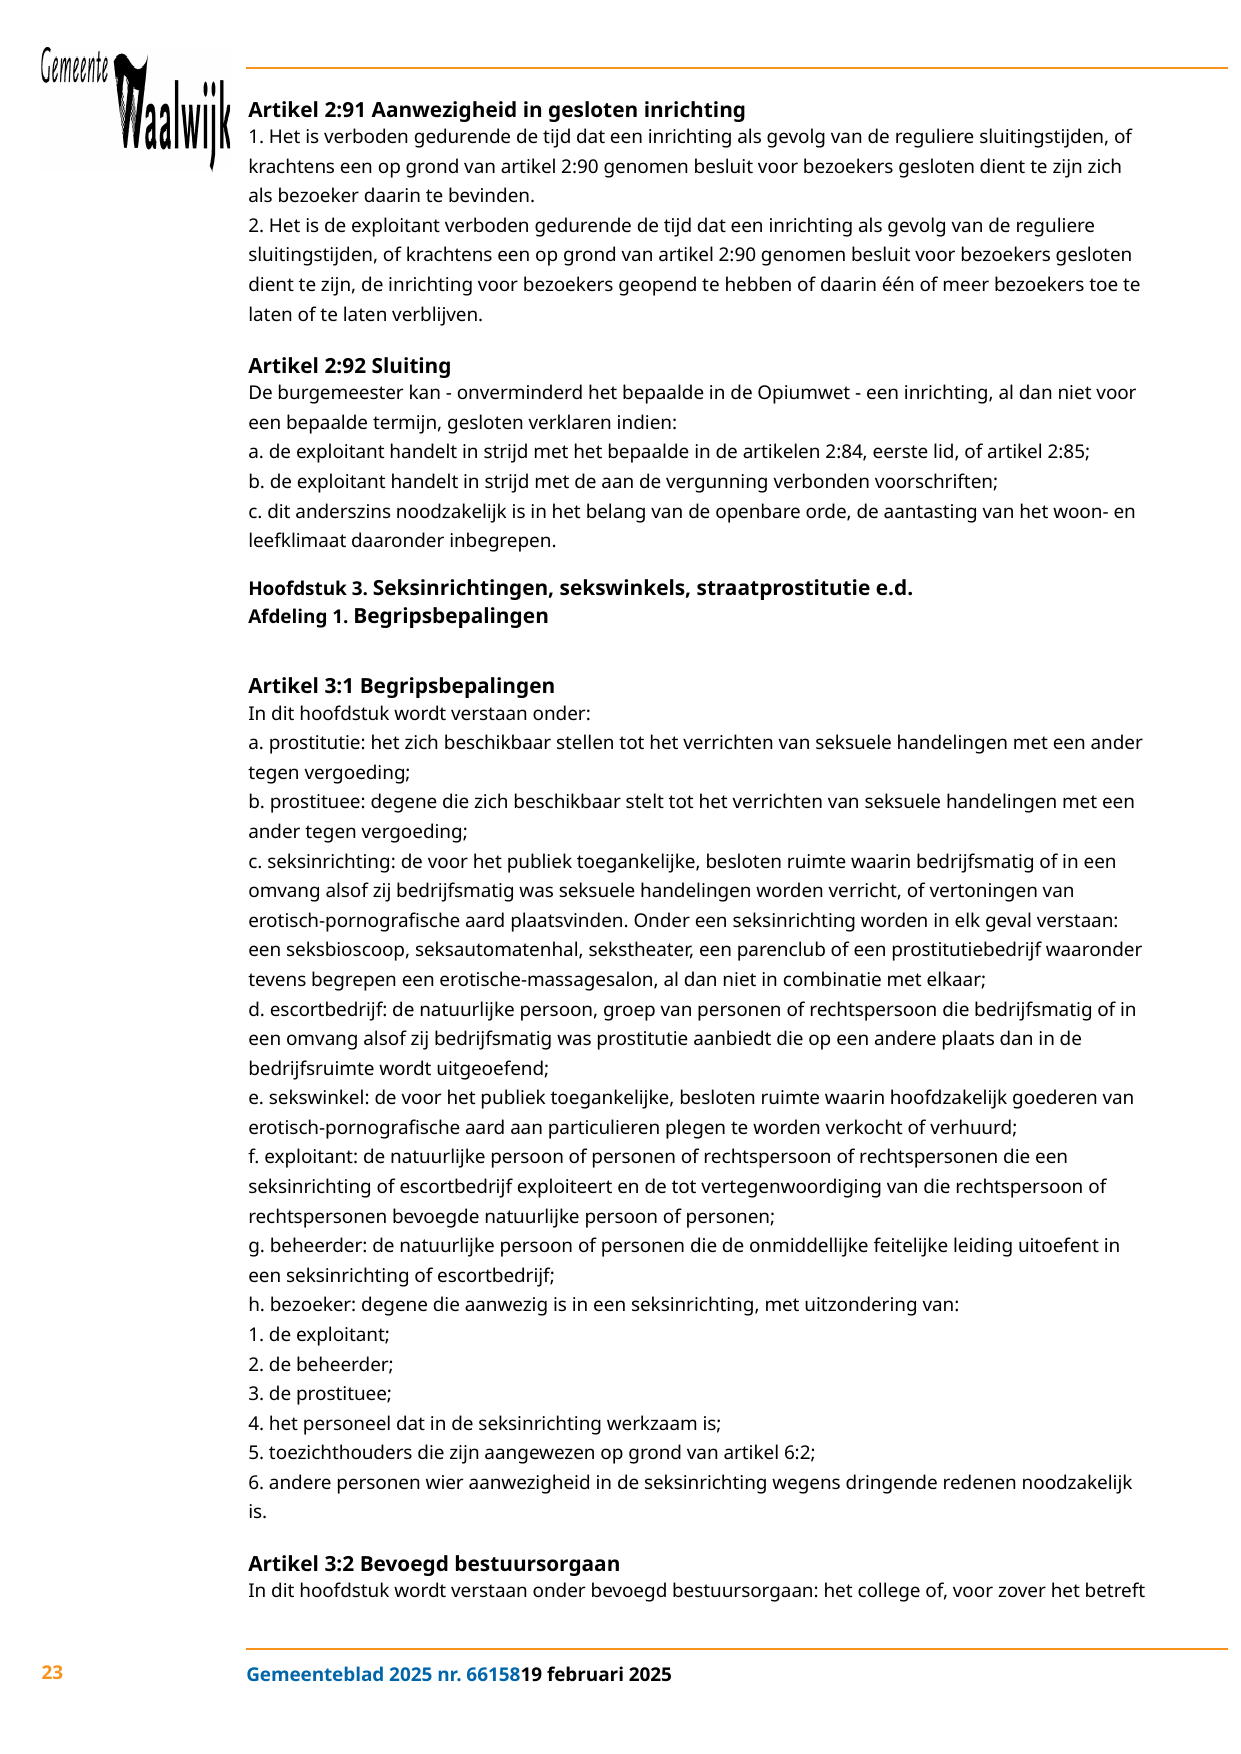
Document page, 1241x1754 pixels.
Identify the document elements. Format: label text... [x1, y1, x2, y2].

text c. dit anderszins noodzakelijk is in het belang van de openbare orde, de aantasting van het woon- en leefklimaat daaronder inbegrepen. [248, 498, 1152, 553]
text Afdeling 1. Begripsbepalingen [248, 602, 1152, 630]
text In dit hoofdstuk wordt verstaan onder bevoegd bestuursorgaan: het college of, voor zover het betreft [248, 1578, 1152, 1603]
text 3. de prostituee; [248, 1380, 1152, 1406]
text a. de exploitant handelt in strijd met het bepaalde in de artikelen 2:84, eerste lid, of artikel 2:85; [248, 439, 1152, 464]
text a. prostitutie: het zich beschikbaar stellen tot het verrichten van seksuele handelingen met een ander tegen vergoeding; [248, 729, 1152, 785]
text b. de exploitant handelt in strijd met de aan de vergunning verbonden voorschriften; [248, 468, 1152, 494]
text 1. de exploitant; [248, 1321, 1152, 1347]
text 2. Het is de exploitant verboden gedurende de tijd dat een inrichting als gevolg van de reguliere sluitingstijden, of krachtens een op grond van artikel 2:90 genomen besluit voor bezoekers gesloten dient te zijn, de inrichting voor bezoekers geopend te hebben of daarin één of meer bezoekers toe te laten of te laten verblijven. [248, 212, 1152, 326]
text In dit hoofdstuk wordt verstaan onder: [248, 700, 1152, 726]
text h. bezoeker: degene die aanwezig is in een seksinrichting, met uitzondering van: [248, 1292, 1152, 1317]
text Artikel 2:92 Sluiting [248, 351, 1152, 379]
text De burgemeester kan - onverminderd het bepaalde in de Opiumwet - een inrichting, al dan niet voor een bepaalde termijn, gesloten verklaren indien: [248, 379, 1152, 435]
text f. exploitant: de natuurlijke persoon of personen of rechtspersoon of rechtspersonen die een seksinrichting of escortbedrijf exploiteert en de tot vertegenwoordiging van die rechtspersoon of rechtspersonen bevoegde natuurlijke persoon of personen; [248, 1144, 1152, 1229]
text 6. andere personen wier aanwezigheid in de seksinrichting wegens dringende redenen noodzakelijk is. [248, 1469, 1152, 1524]
text d. escortbedrijf: de natuurlijke persoon, groep van personen of rechtspersoon die bedrijfsmatig of in een omvang alsof zij bedrijfsmatig was prostitutie aanbiedt die op een andere plaats dan in de bedrijfsruimte wordt uitgeoefend; [248, 996, 1152, 1081]
text e. sekswinkel: de voor het publiek toegankelijke, besloten ruimte waarin hoofdzakelijk goederen van erotisch-pornografische aard aan particulieren plegen te worden verkocht of verhuurd; [248, 1084, 1152, 1140]
text Artikel 3:1 Begripsbepalingen [248, 672, 1152, 700]
text 5. toezichthouders die zijn aangewezen op grond van artikel 6:2; [248, 1439, 1152, 1465]
text 4. het personeel dat in de seksinrichting werkzaam is; [248, 1410, 1152, 1436]
text Hoofdstuk 3. Seksinrichtingen, sekswinkels, straatprostitutie e.d. [248, 573, 1152, 602]
text g. beheerder: de natuurlijke persoon of personen die de onmiddellijke feitelijke leiding uitoefent in een seksinrichting of escortbedrijf; [248, 1232, 1152, 1288]
picture [41, 47, 231, 172]
text Artikel 2:91 Aanwezigheid in gesloten inrichting [248, 95, 1152, 123]
text Artikel 3:2 Bevoegd bestuursorgaan [248, 1549, 1152, 1578]
text 1. Het is verboden gedurende de tijd dat een inrichting als gevolg van de reguliere sluitingstijden, of krachtens een op grond van artikel 2:90 genomen besluit voor bezoekers gesloten dient te zijn zich als bezoeker daarin te bevinden. [248, 123, 1152, 208]
text c. seksinrichting: de voor het publiek toegankelijke, besloten ruimte waarin bedrijfsmatig of in een omvang alsof zij bedrijfsmatig was seksuele handelingen worden verricht, of vertoningen van erotisch-pornografische aard plaatsvinden. Onder een seksinrichting worden in elk geval verstaan: een seksbioscoop, seksautomatenhal, sekstheater, een parenclub of een prostitutiebedrijf waaronder tevens begrepen een erotische-massagesalon, al dan niet in combinatie met elkaar; [248, 848, 1152, 992]
text 2. de beheerder; [248, 1351, 1152, 1377]
text b. prostituee: degene die zich beschikbaar stelt tot het verrichten van seksuele handelingen met een ander tegen vergoeding; [248, 789, 1152, 844]
